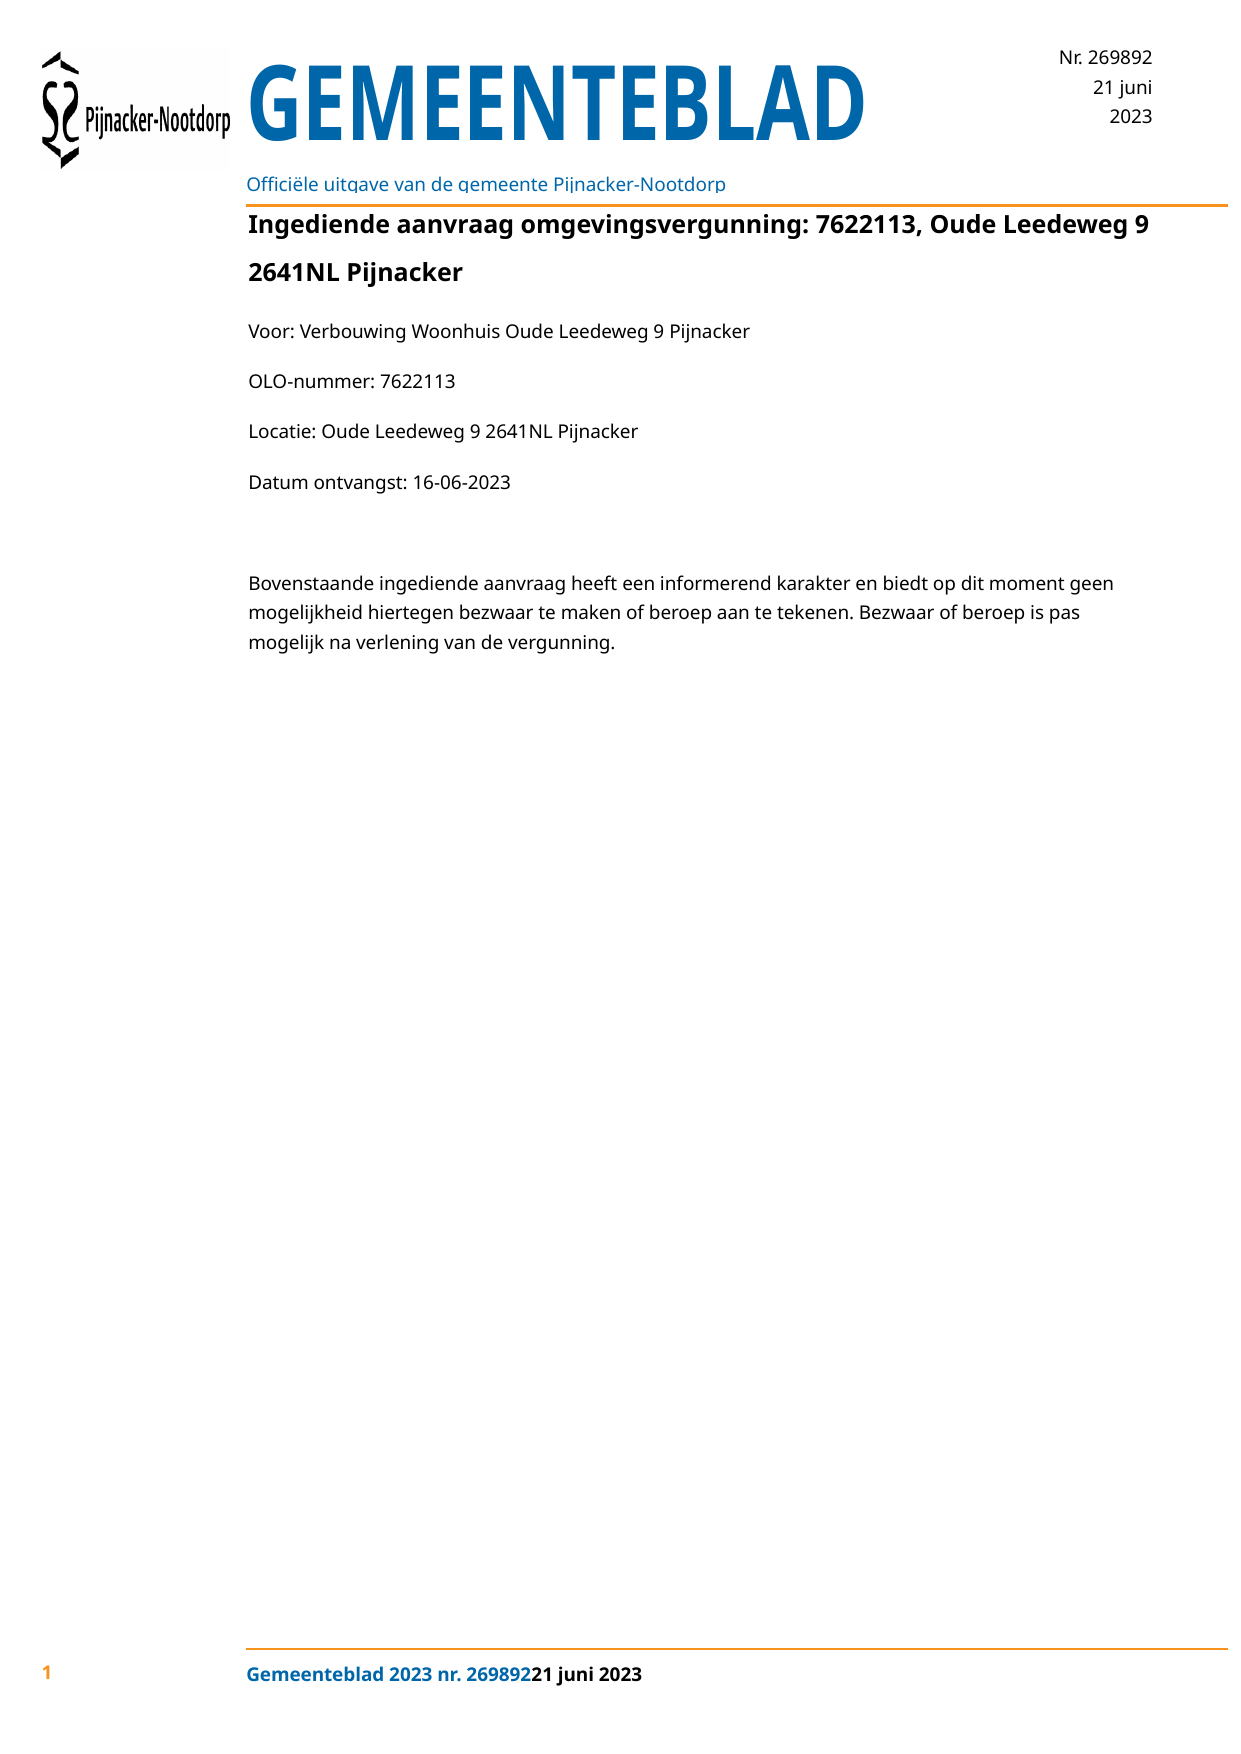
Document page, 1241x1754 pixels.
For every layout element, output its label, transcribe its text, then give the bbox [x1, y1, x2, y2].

text Voor: Verbouwing Woonhuis Oude Leedeweg 9 Pijnacker [248, 318, 1152, 344]
picture [41, 47, 231, 172]
text Ingediende aanvraag omgevingsvergunning: 7622113, Oude Leedeweg 9 2641NL Pijnacker [248, 207, 1152, 288]
text Datum ontvangst: 16-06-2023 [248, 469, 1152, 495]
text Bovenstaande ingediende aanvraag heeft een informerend karakter en biedt op dit moment geen mogelijkheid hiertegen bezwaar te maken of beroep aan te tekenen. Bezwaar of beroep is pas mogelijk na verlening van de vergunning. [248, 570, 1152, 655]
text Locatie: Oude Leedeweg 9 2641NL Pijnacker [248, 419, 1152, 444]
text OLO-nummer: 7622113 [248, 368, 1152, 394]
